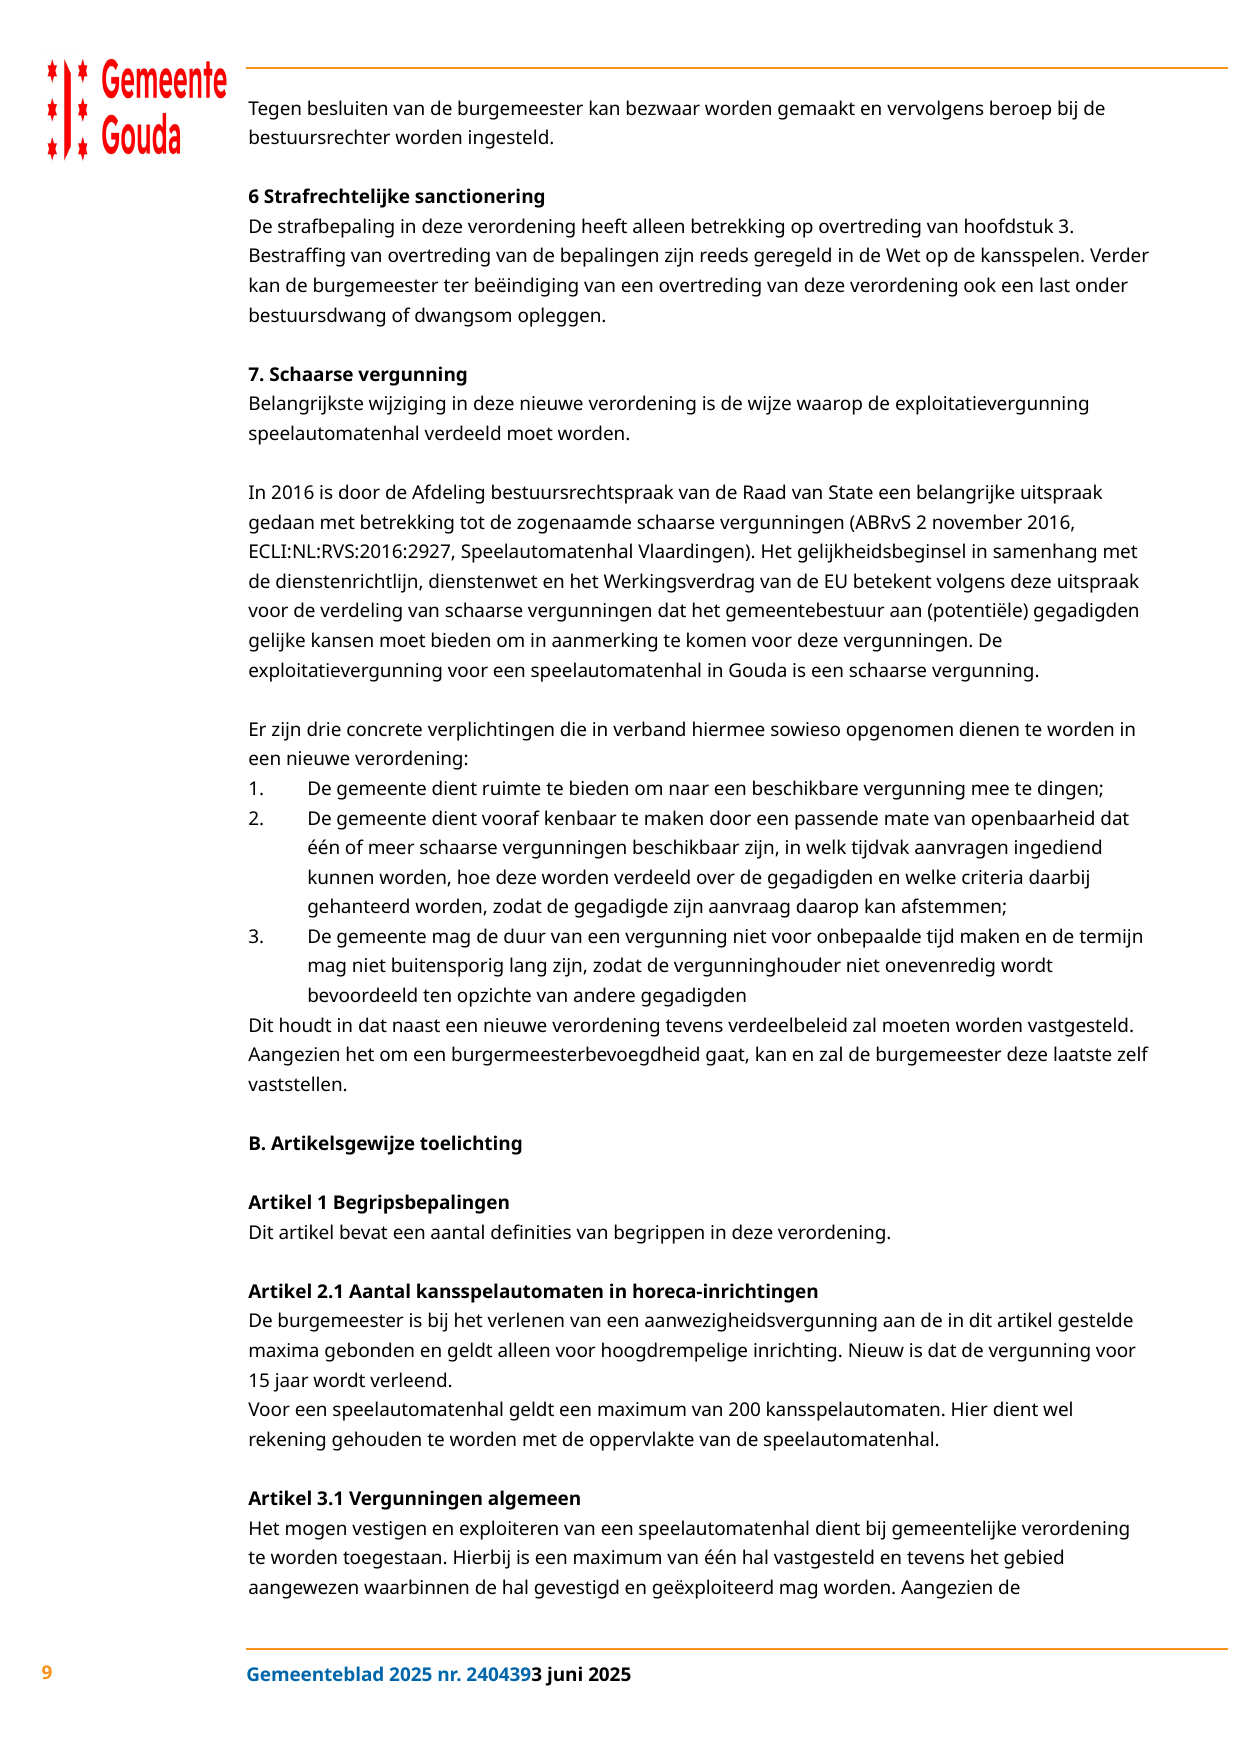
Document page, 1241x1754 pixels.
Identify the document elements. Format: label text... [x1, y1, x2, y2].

text Belangrijkste wijziging in deze nieuwe verordening is de wijze waarop de exploitatievergunning speelautomatenhal verdeeld moet worden. [248, 391, 1152, 446]
text 6 Strafrechtelijke sanctionering [248, 183, 1152, 209]
list De gemeente dient vooraf kenbaar te maken door een passende mate van openbaarheid dat één of meer schaarse vergunningen beschikbaar zijn, in welk tijdvak aanvragen ingediend kunnen worden, hoe deze worden verdeeld over de gegadigden en welke criteria daarbij gehanteerd worden, zodat de gegadigde zijn aanvraag daarop kan afstemmen; [248, 805, 1152, 919]
text Dit artikel bevat een aantal definities van begrippen in deze verordening. [248, 1219, 1152, 1245]
text Artikel 3.1 Vergunningen algemeen [248, 1485, 1152, 1511]
list De gemeente mag de duur van een vergunning niet voor onbepaalde tijd maken en de termijn mag niet buitensporig lang zijn, zodat de vergunninghouder niet onevenredig wordt bevoordeeld ten opzichte van andere gegadigden [248, 923, 1152, 1008]
text In 2016 is door de Afdeling bestuursrechtspraak van de Raad van State een belangrijke uitspraak gedaan met betrekking tot de zogenaamde schaarse vergunningen (ABRvS 2 november 2016, ECLI:NL:RVS:2016:2927, Speelautomatenhal Vlaardingen). Het gelijkheidsbeginsel in samenhang met de dienstenrichtlijn, dienstenwet en het Werkingsverdrag van de EU betekent volgens deze uitspraak voor de verdeling van schaarse vergunningen dat het gemeentebestuur aan (potentiële) gegadigden gelijke kansen moet bieden om in aanmerking te komen voor deze vergunningen. De exploitatievergunning voor een speelautomatenhal in Gouda is een schaarse vergunning. [248, 479, 1152, 683]
text De burgemeester is bij het verlenen van een aanwezigheidsvergunning aan de in dit artikel gestelde maxima gebonden en geldt alleen voor hoogdrempelige inrichting. Nieuw is dat de vergunning voor 15 jaar wordt verleend. [248, 1308, 1152, 1393]
text Het mogen vestigen en exploiteren van een speelautomatenhal dient bij gemeentelijke verordening te worden toegestaan. Hierbij is een maximum van één hal vastgesteld en tevens het gebied aangewezen waarbinnen de hal gevestigd en geëxploiteerd mag worden. Aangezien de [248, 1515, 1152, 1600]
picture [41, 47, 231, 172]
text Tegen besluiten van de burgemeester kan bezwaar worden gemaakt en vervolgens beroep bij de bestuursrechter worden ingesteld. [248, 95, 1152, 150]
text Artikel 2.1 Aantal kansspelautomaten in horeca-inrichtingen [248, 1278, 1152, 1304]
text B. Artikelsgewijze toelichting [248, 1130, 1152, 1156]
text Er zijn drie concrete verplichtingen die in verband hiermee sowieso opgenomen dienen te worden in een nieuwe verordening: [248, 716, 1152, 771]
list De gemeente dient ruimte te bieden om naar een beschikbare vergunning mee te dingen; [248, 775, 1152, 801]
text Dit houdt in dat naast een nieuwe verordening tevens verdeelbeleid zal moeten worden vastgesteld. Aangezien het om een burgermeesterbevoegdheid gaat, kan en zal de burgemeester deze laatste zelf vaststellen. [248, 1012, 1152, 1097]
text De strafbepaling in deze verordening heeft alleen betrekking op overtreding van hoofdstuk 3. Bestraffing van overtreding van de bepalingen zijn reeds geregeld in de Wet op de kansspelen. Verder kan de burgemeester ter beëindiging van een overtreding van deze verordening ook een last onder bestuursdwang of dwangsom opleggen. [248, 213, 1152, 328]
text Voor een speelautomatenhal geldt een maximum van 200 kansspelautomaten. Hier dient wel rekening gehouden te worden met de oppervlakte van de speelautomatenhal. [248, 1396, 1152, 1452]
text Artikel 1 Begripsbepalingen [248, 1189, 1152, 1215]
text 7. Schaarse vergunning [248, 361, 1152, 387]
